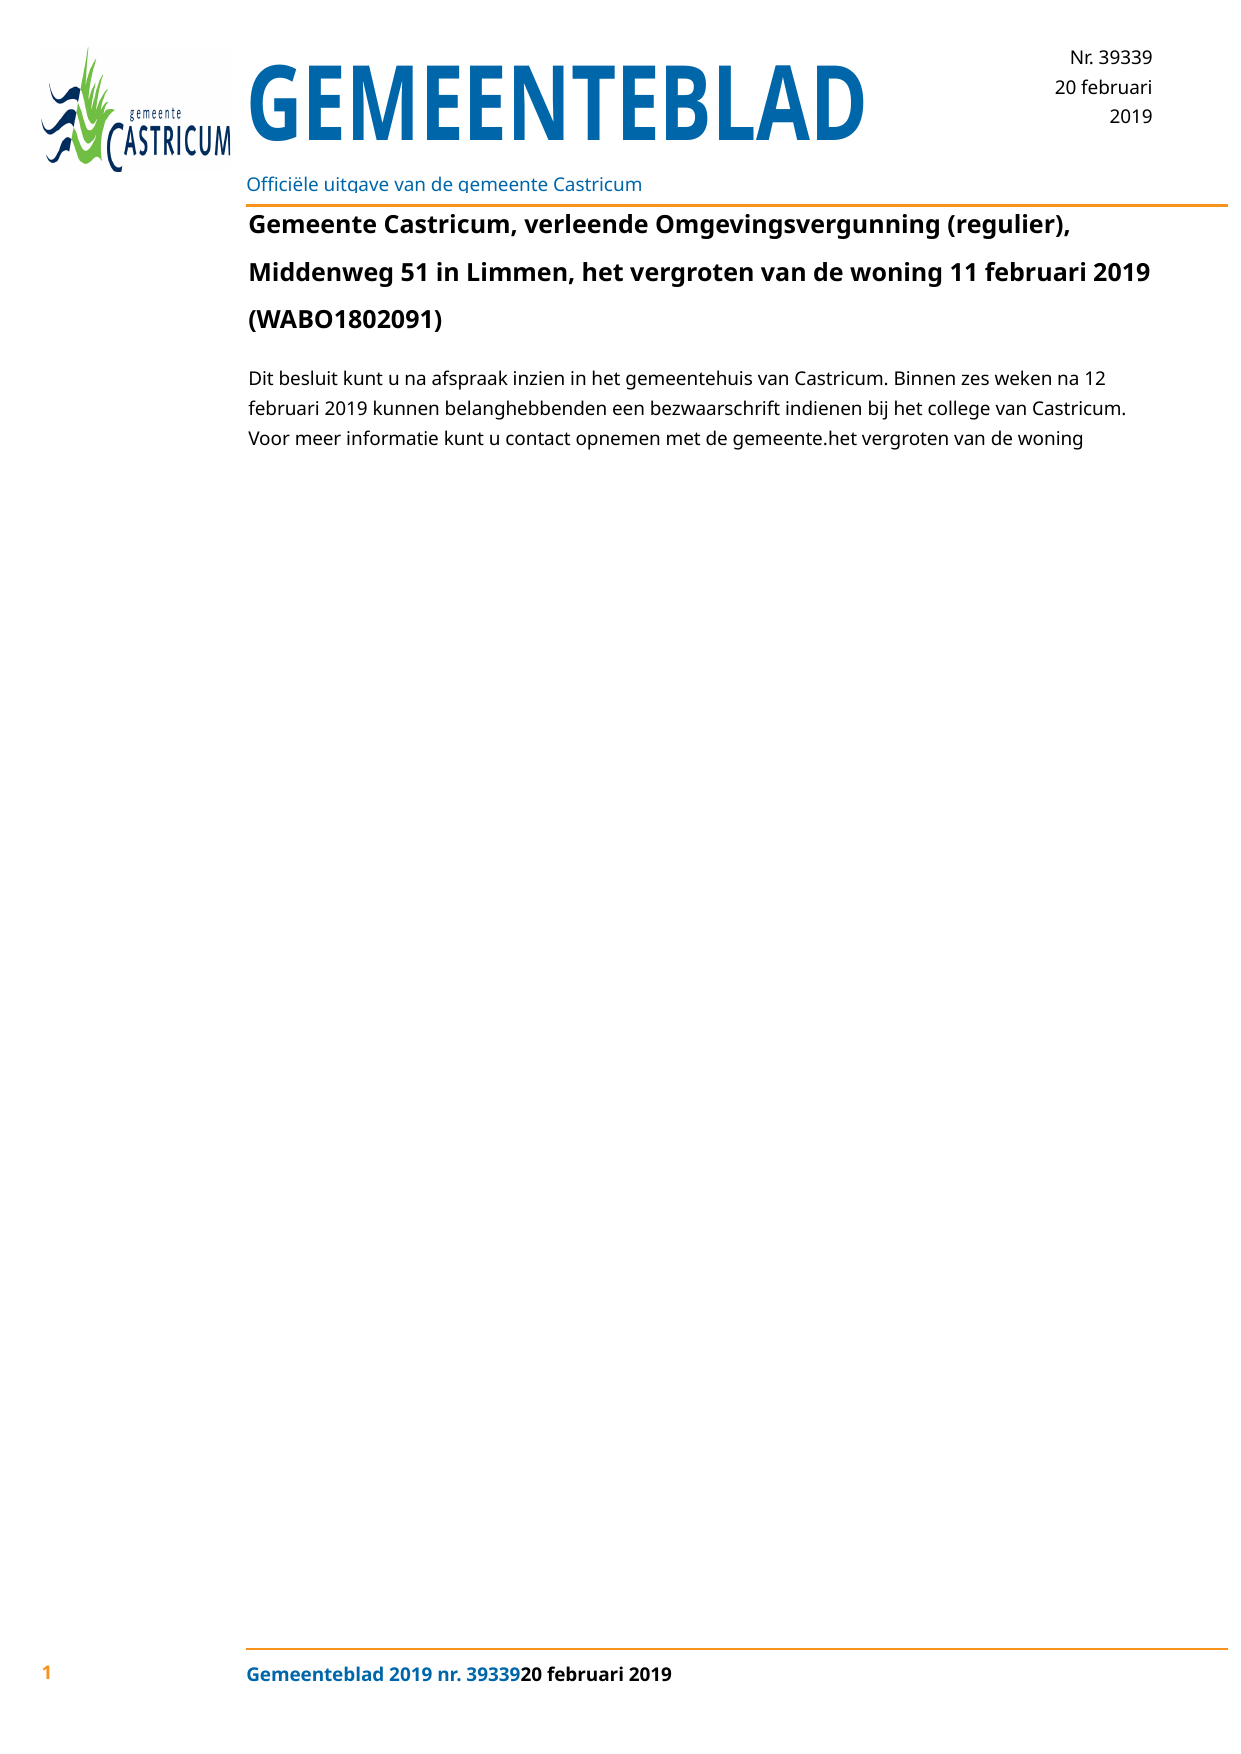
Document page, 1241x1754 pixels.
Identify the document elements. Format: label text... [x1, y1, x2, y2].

text Dit besluit kunt u na afspraak inzien in het gemeentehuis van Castricum. Binnen zes weken na 12 februari 2019 kunnen belanghebbenden een bezwaarschrift indienen bij het college van Castricum. Voor meer informatie kunt u contact opnemen met de gemeente.het vergroten van de woning [248, 366, 1152, 450]
text Gemeente Castricum, verleende Omgevingsvergunning (regulier), Middenweg 51 in Limmen, het vergroten van de woning 11 februari 2019 (WABO1802091) [248, 207, 1152, 336]
picture [41, 47, 231, 172]
